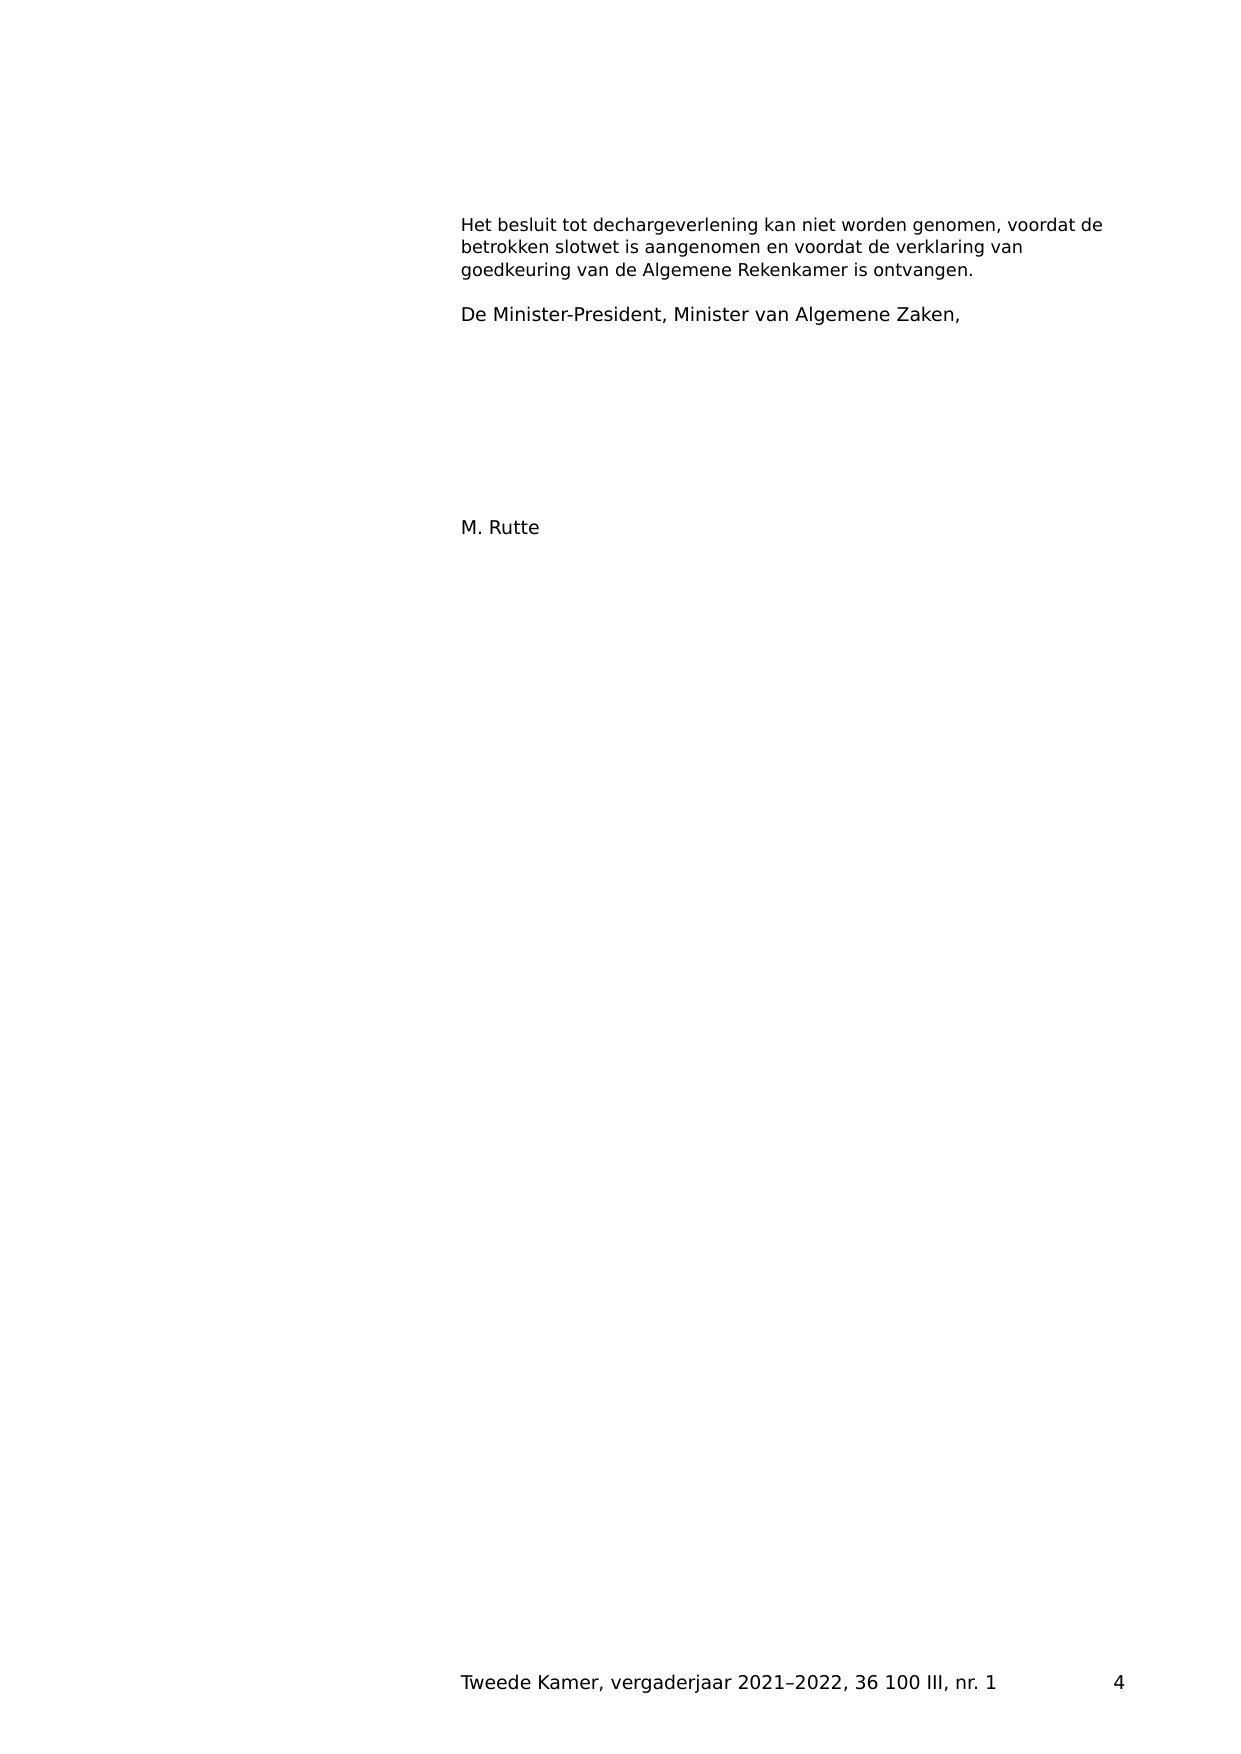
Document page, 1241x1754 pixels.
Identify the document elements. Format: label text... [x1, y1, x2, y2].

text M. Rutte [461, 517, 1125, 539]
text De Minister-President, Minister van Algemene Zaken, [461, 304, 1125, 326]
text Het besluit tot dechargeverlening kan niet worden genomen, voordat de betrokken slotwet is aangenomen en voordat de verklaring van goedkeuring van de Algemene Rekenkamer is ontvangen. [461, 213, 1125, 281]
